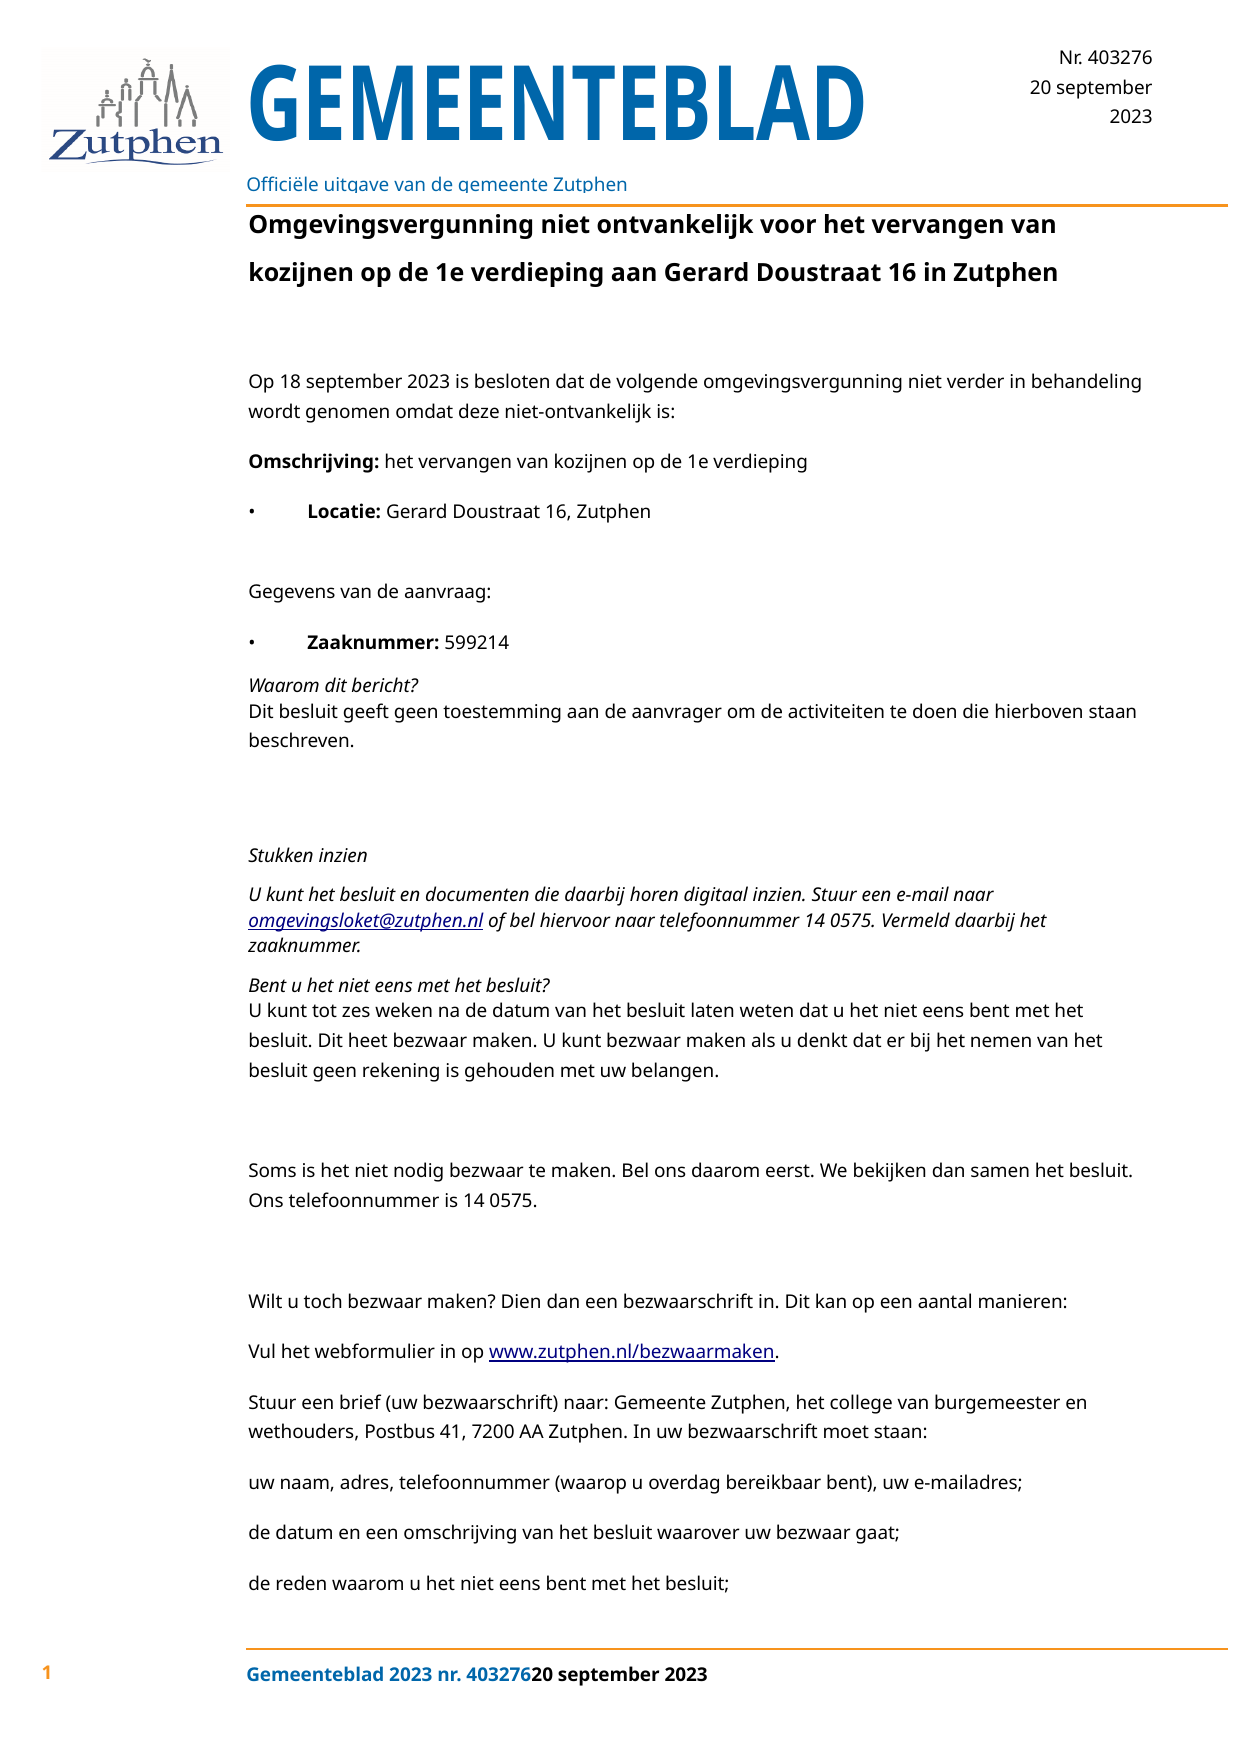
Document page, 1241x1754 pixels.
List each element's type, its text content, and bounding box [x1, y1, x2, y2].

list Locatie: Gerard Doustraat 16, Zutphen [248, 499, 1152, 524]
text Bent u het niet eens met het besluit? [248, 972, 1152, 998]
text Omschrijving: het vervangen van kozijnen op de 1e verdieping [248, 448, 1152, 474]
text Wilt u toch bezwaar maken? Dien dan een bezwaarschrift in. Dit kan op een aantal manieren: [248, 1288, 1152, 1314]
text U kunt het besluit en documenten die daarbij horen digitaal inzien. Stuur een e-mail naar omgevingsloket@zutphen.nl of bel hiervoor naar telefoonnummer 14 0575. Vermeld daarbij het zaaknummer. [248, 881, 1152, 958]
text Waarom dit bericht? [248, 672, 1152, 698]
text de datum en een omschrijving van het besluit waarover uw bezwaar gaat; [248, 1519, 1152, 1545]
text U kunt tot zes weken na de datum van het besluit laten weten dat u het niet eens bent met het besluit. Dit heet bezwaar maken. U kunt bezwaar maken als u denkt dat er bij het nemen van het besluit geen rekening is gehouden met uw belangen. [248, 998, 1152, 1083]
text Soms is het niet nodig bezwaar te maken. Bel ons daarom eerst. We bekijken dan samen het besluit. Ons telefoonnummer is 14 0575. [248, 1158, 1152, 1213]
list Zaaknummer: 599214 [248, 629, 1152, 655]
text Op 18 september 2023 is besloten dat de volgende omgevingsvergunning niet verder in behandeling wordt genomen omdat deze niet-ontvankelijk is: [248, 368, 1152, 424]
text Omgevingsvergunning niet ontvankelijk voor het vervangen van kozijnen op de 1e verdieping aan Gerard Doustraat 16 in Zutphen [248, 207, 1152, 288]
text Stuur een brief (uw bezwaarschrift) naar: Gemeente Zutphen, het college van burgemeester en wethouders, Postbus 41, 7200 AA Zutphen. In uw bezwaarschrift moet staan: [248, 1389, 1152, 1444]
text Stukken inzien [248, 842, 1152, 868]
text Gegevens van de aanvraag: [248, 579, 1152, 604]
text de reden waarom u het niet eens bent met het besluit; [248, 1570, 1152, 1596]
text Dit besluit geeft geen toestemming aan de aanvrager om de activiteiten te doen die hierboven staan beschreven. [248, 698, 1152, 753]
text Vul het webformulier in op www.zutphen.nl/bezwaarmaken. [248, 1338, 1152, 1364]
text uw naam, adres, telefoonnummer (waarop u overdag bereikbaar bent), uw e-mailadres; [248, 1469, 1152, 1495]
picture [41, 47, 231, 172]
